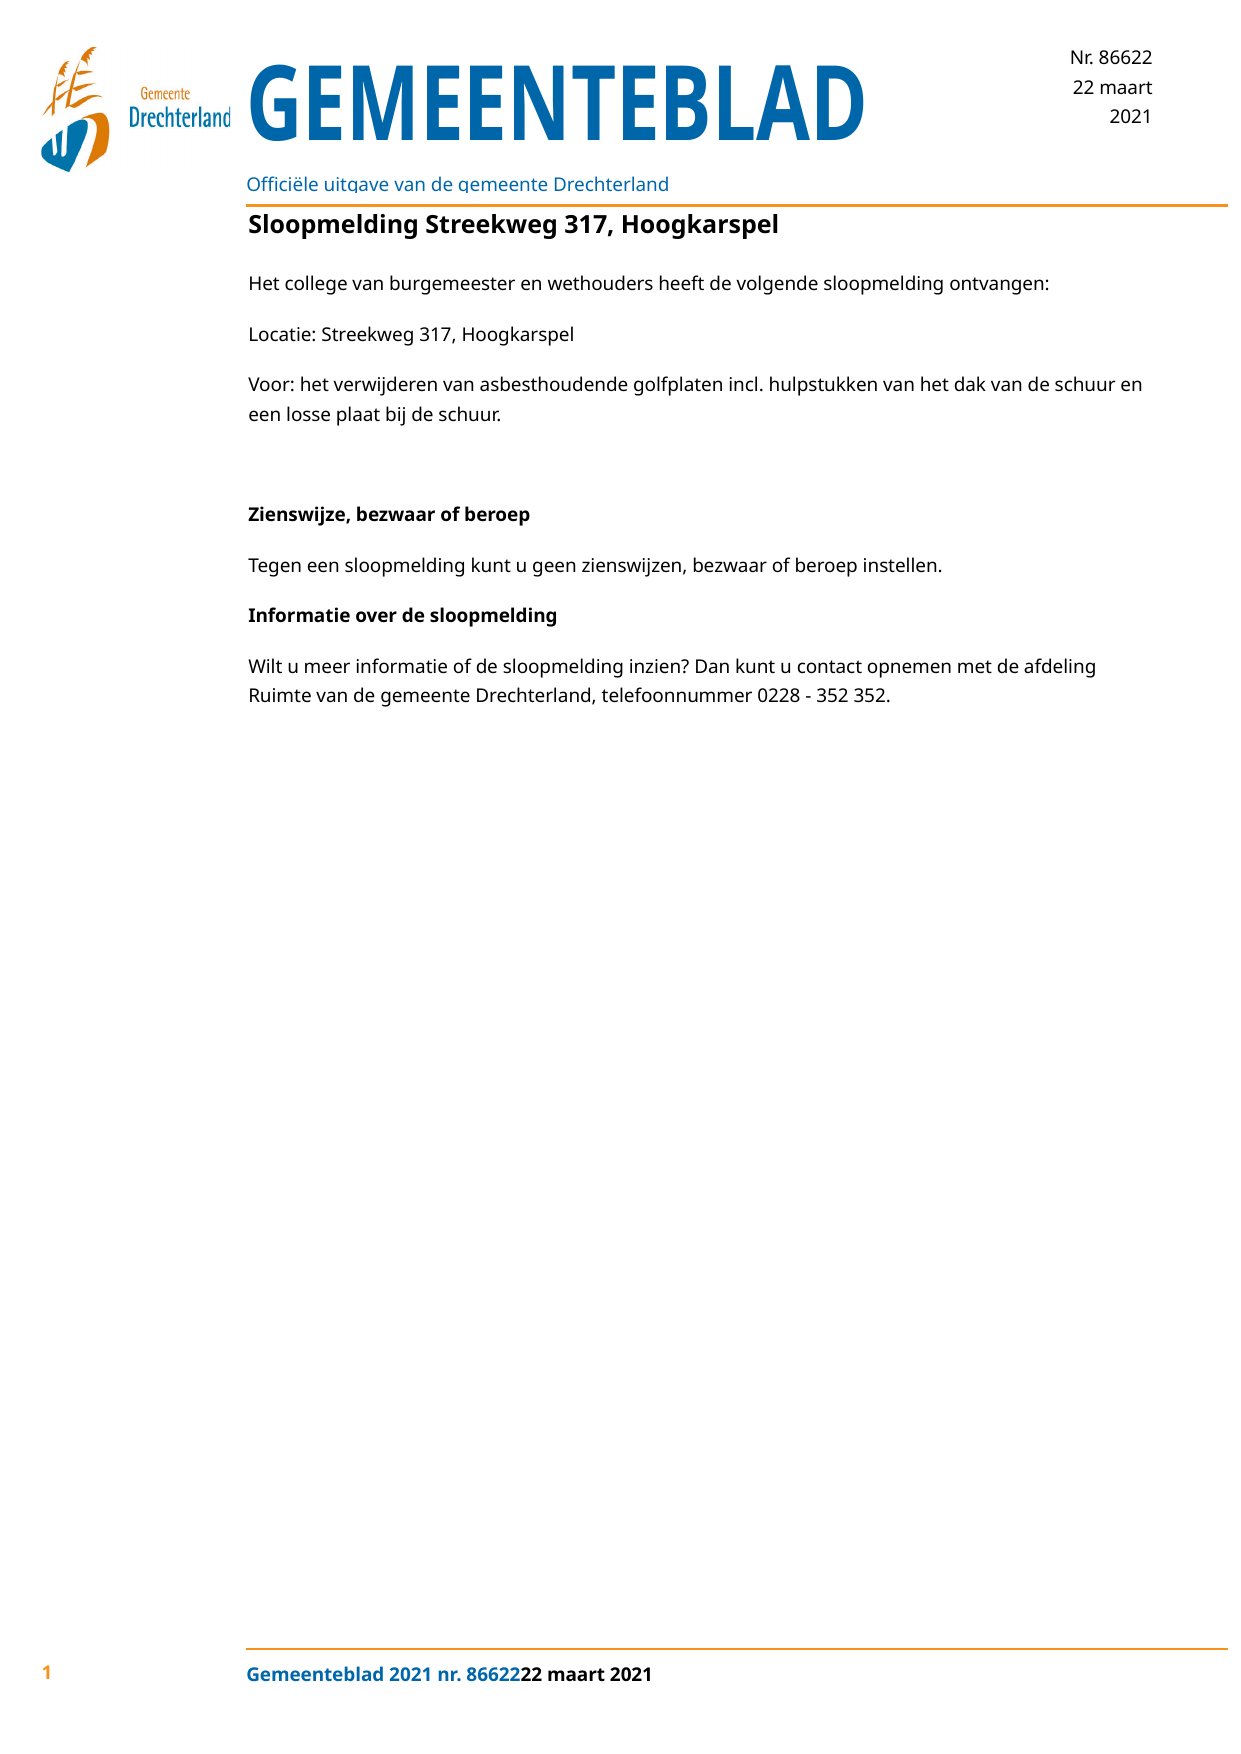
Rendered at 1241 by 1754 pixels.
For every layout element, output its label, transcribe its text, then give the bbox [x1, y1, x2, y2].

picture [226, 115, 231, 124]
text Zienswijze, bezwaar of beroep [248, 502, 1152, 527]
text Het college van burgemeester en wethouders heeft de volgende sloopmelding ontvangen: [248, 270, 1152, 296]
text Wilt u meer informatie of de sloopmelding inzien? Dan kunt u contact opnemen met de afdeling Ruimte van de gemeente Drechterland, telefoonnummer 0228 - 352 352. [248, 653, 1152, 708]
picture [41, 47, 231, 172]
picture [41, 158, 64, 172]
text Informatie over de sloopmelding [248, 602, 1152, 628]
text Locatie: Streekweg 317, Hoogkarspel [248, 321, 1152, 346]
text Tegen een sloopmelding kunt u geen zienswijzen, bezwaar of beroep instellen. [248, 552, 1152, 578]
text Voor: het verwijderen van asbesthoudende golfplaten incl. hulpstukken van het dak van de schuur en een losse plaat bij de schuur. [248, 371, 1152, 426]
text Sloopmelding Streekweg 317, Hoogkarspel [248, 207, 1152, 241]
